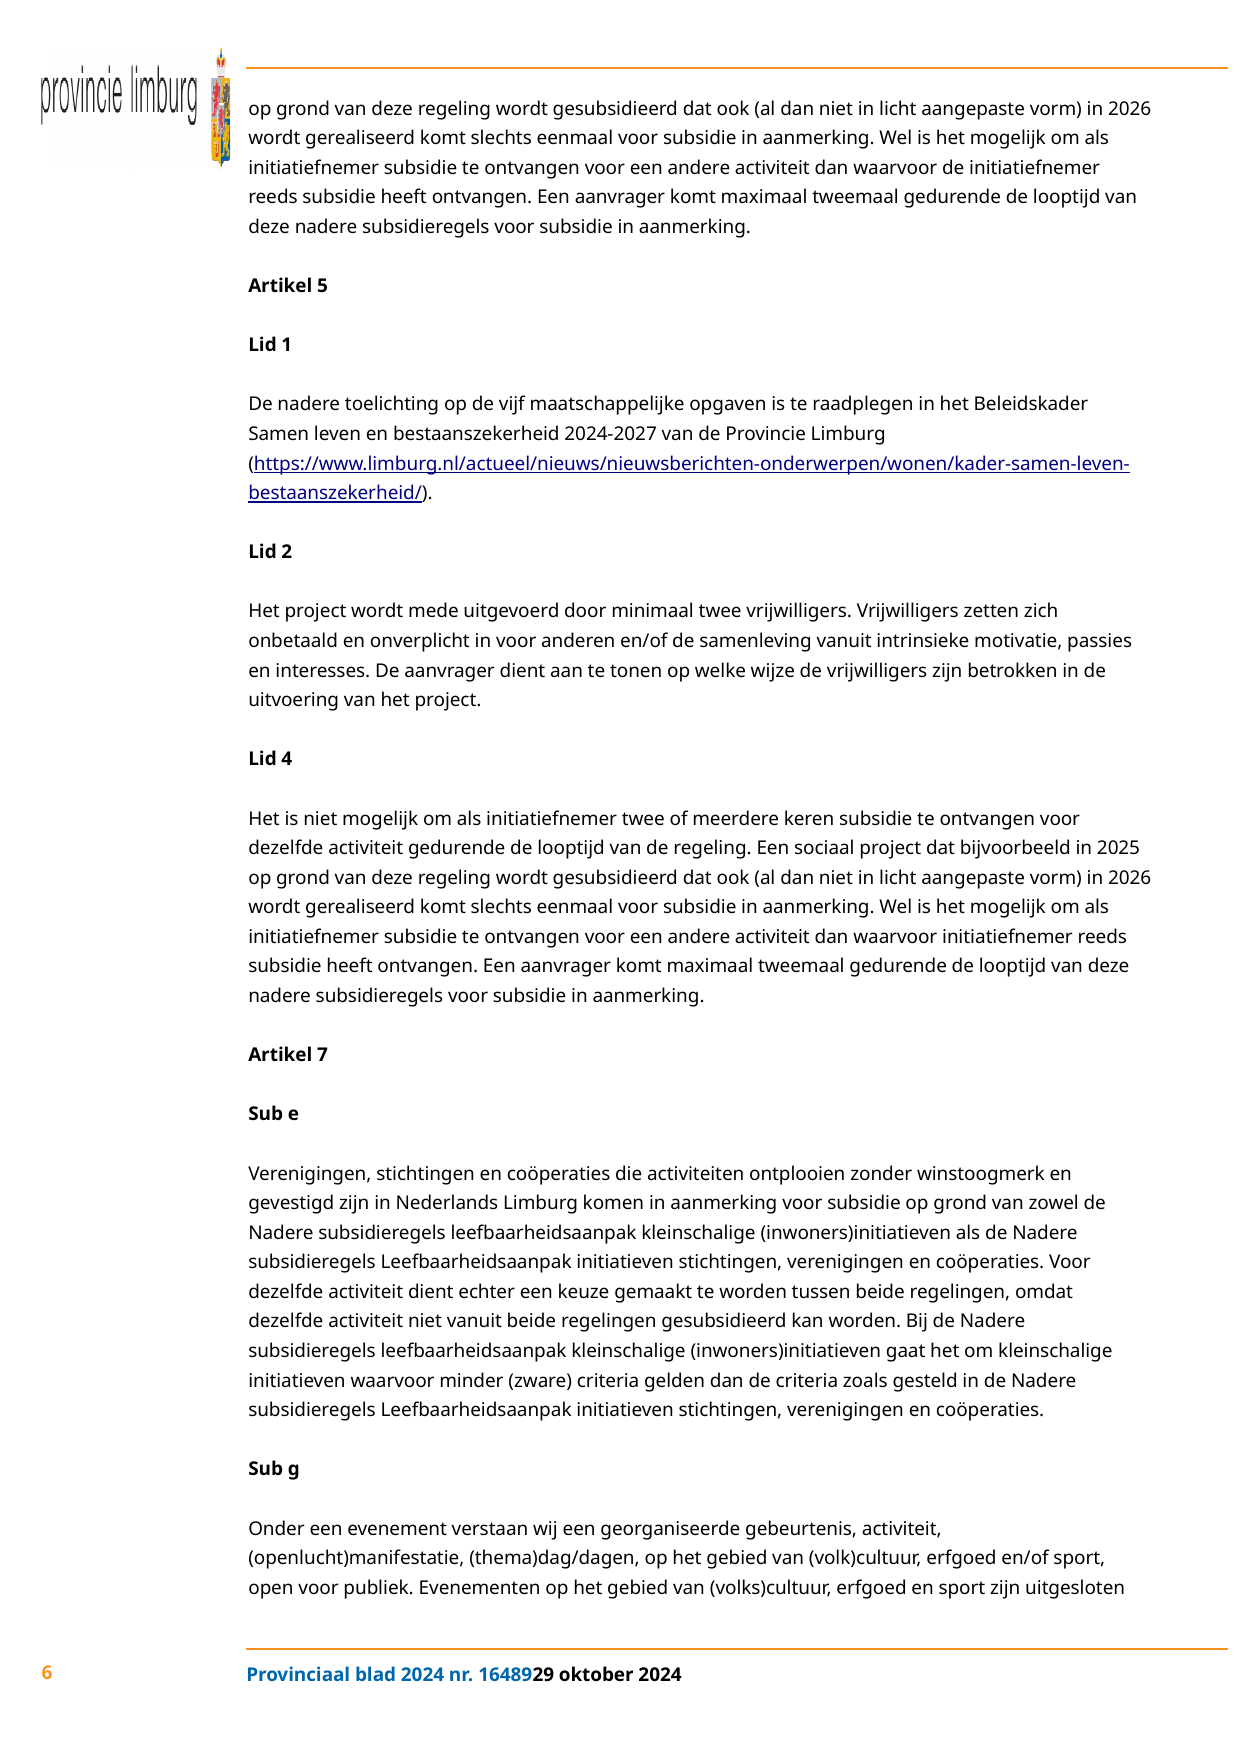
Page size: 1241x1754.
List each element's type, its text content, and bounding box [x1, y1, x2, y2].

picture [41, 47, 231, 172]
text Lid 4 [248, 746, 1152, 771]
text Het project wordt mede uitgevoerd door minimaal twee vrijwilligers. Vrijwilligers zetten zich onbetaald en onverplicht in voor anderen en/of de samenleving vanuit intrinsieke motivatie, passies en interesses. De aanvrager dient aan te tonen op welke wijze de vrijwilligers zijn betrokken in de uitvoering van het project. [248, 598, 1152, 712]
text Artikel 5 [248, 272, 1152, 298]
text Sub g [248, 1456, 1152, 1481]
text Verenigingen, stichtingen en coöperaties die activiteiten ontplooien zonder winstoogmerk en gevestigd zijn in Nederlands Limburg komen in aanmerking voor subsidie op grond van zowel de Nadere subsidieregels leefbaarheidsaanpak kleinschalige (inwoners)initiatieven als de Nadere subsidieregels Leefbaarheidsaanpak initiatieven stichtingen, verenigingen en coöperaties. Voor dezelfde activiteit dient echter een keuze gemaakt te worden tussen beide regelingen, omdat dezelfde activiteit niet vanuit beide regelingen gesubsidieerd kan worden. Bij de Nadere subsidieregels leefbaarheidsaanpak kleinschalige (inwoners)initiatieven gaat het om kleinschalige initiatieven waarvoor minder (zware) criteria gelden dan de criteria zoals gesteld in de Nadere subsidieregels Leefbaarheidsaanpak initiatieven stichtingen, verenigingen en coöperaties. [248, 1160, 1152, 1422]
text De nadere toelichting op de vijf maatschappelijke opgaven is te raadplegen in het Beleidskader Samen leven en bestaanszekerheid 2024-2027 van de Provincie Limburg (https://www.limburg.nl/actueel/nieuws/nieuwsberichten-onderwerpen/wonen/kader-samen-leven-bestaanszekerheid/). [248, 391, 1152, 505]
text Onder een evenement verstaan wij een georganiseerde gebeurtenis, activiteit, (openlucht)manifestatie, (thema)dag/dagen, op het gebied van (volk)cultuur, erfgoed en/of sport, open voor publiek. Evenementen op het gebied van (volks)cultuur, erfgoed en sport zijn uitgesloten [248, 1515, 1152, 1600]
text Lid 1 [248, 331, 1152, 357]
text Sub e [248, 1101, 1152, 1126]
text op grond van deze regeling wordt gesubsidieerd dat ook (al dan niet in licht aangepaste vorm) in 2026 wordt gerealiseerd komt slechts eenmaal voor subsidie in aanmerking. Wel is het mogelijk om als initiatiefnemer subsidie te ontvangen voor een andere activiteit dan waarvoor de initiatiefnemer reeds subsidie heeft ontvangen. Een aanvrager komt maximaal tweemaal gedurende de looptijd van deze nadere subsidieregels voor subsidie in aanmerking. [248, 95, 1152, 239]
text Het is niet mogelijk om als initiatiefnemer twee of meerdere keren subsidie te ontvangen voor dezelfde activiteit gedurende de looptijd van de regeling. Een sociaal project dat bijvoorbeeld in 2025 op grond van deze regeling wordt gesubsidieerd dat ook (al dan niet in licht aangepaste vorm) in 2026 wordt gerealiseerd komt slechts eenmaal voor subsidie in aanmerking. Wel is het mogelijk om als initiatiefnemer subsidie te ontvangen voor een andere activiteit dan waarvoor initiatiefnemer reeds subsidie heeft ontvangen. Een aanvrager komt maximaal tweemaal gedurende de looptijd van deze nadere subsidieregels voor subsidie in aanmerking. [248, 805, 1152, 1008]
text Lid 2 [248, 538, 1152, 564]
text Artikel 7 [248, 1041, 1152, 1067]
